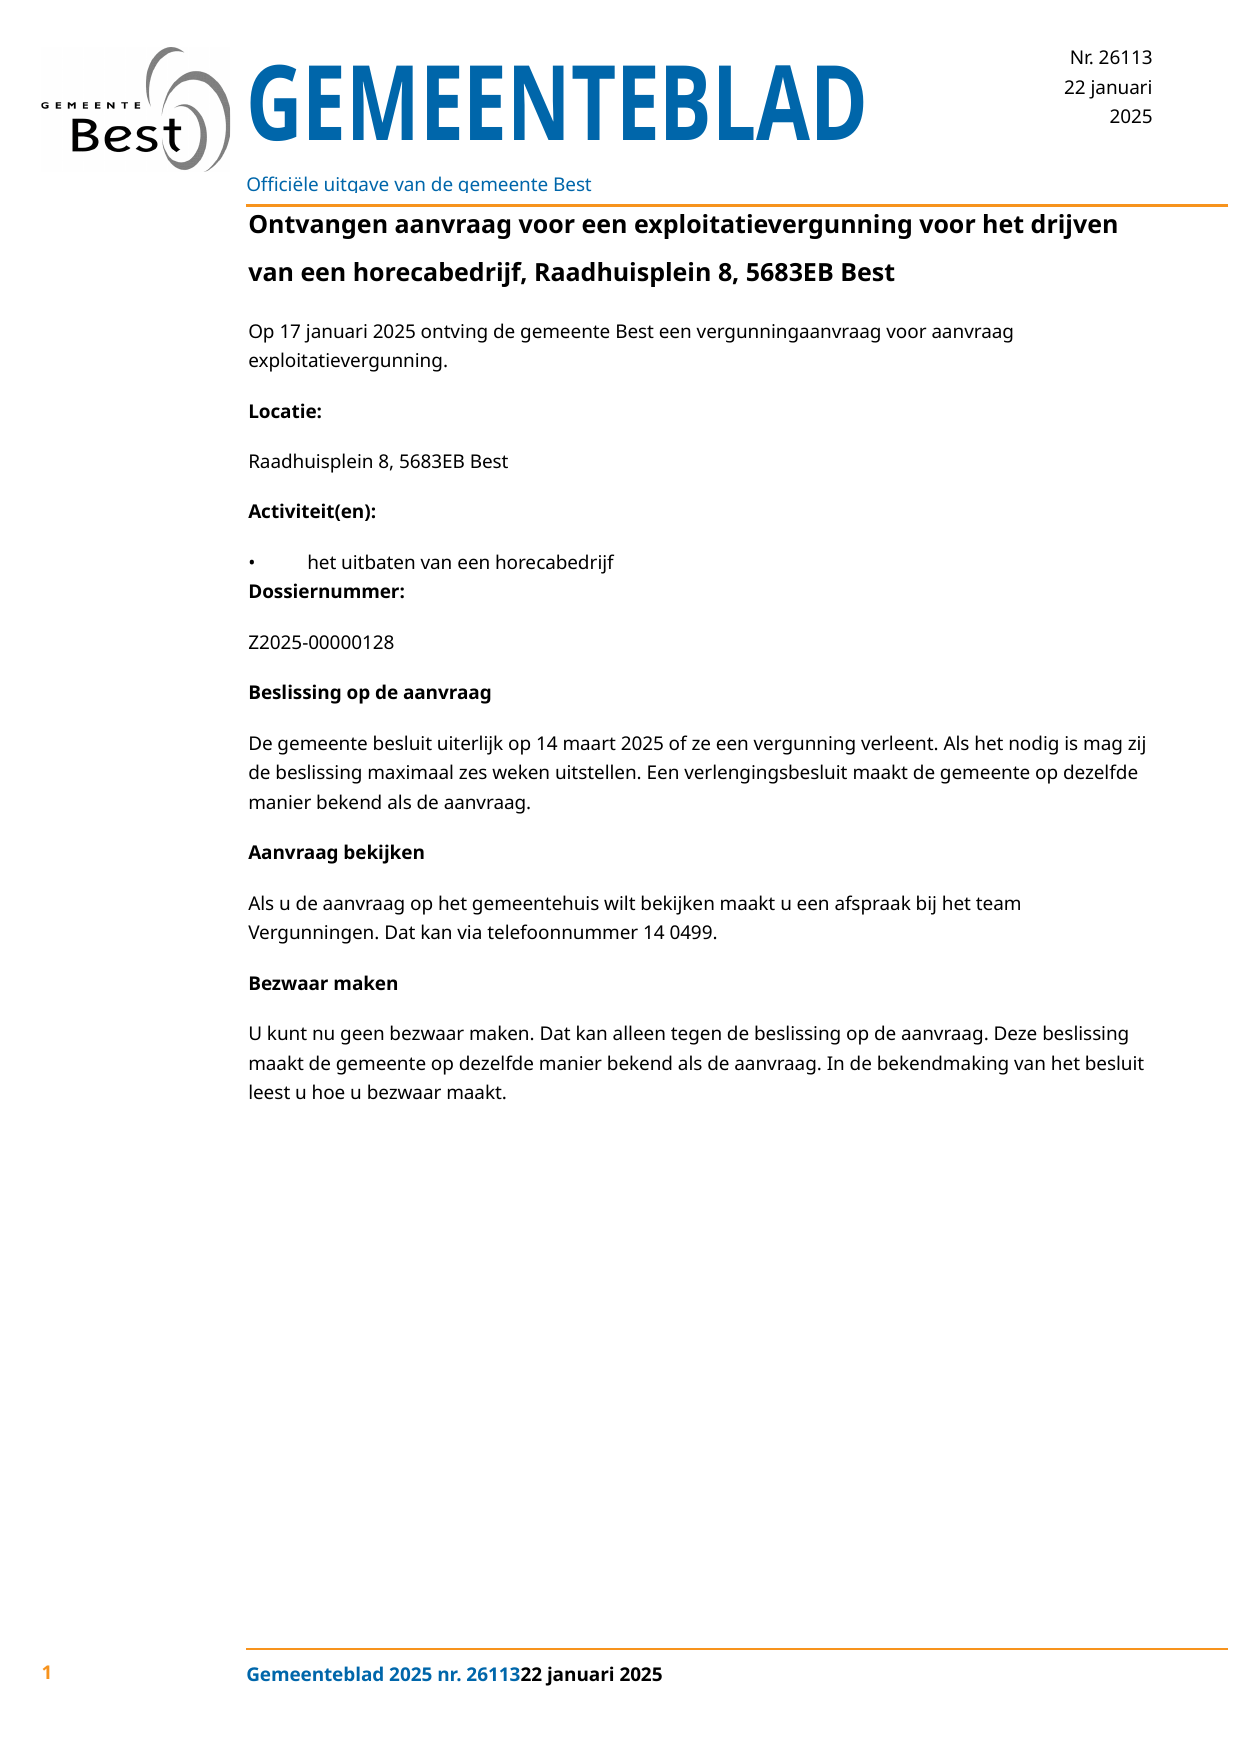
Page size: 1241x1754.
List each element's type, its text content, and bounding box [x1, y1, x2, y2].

text De gemeente besluit uiterlijk op 14 maart 2025 of ze een vergunning verleent. Als het nodig is mag zij de beslissing maximaal zes weken uitstellen. Een verlengingsbesluit maakt de gemeente op dezelfde manier bekend als de aanvraag. [248, 730, 1152, 815]
text Bezwaar maken [248, 970, 1152, 996]
text Raadhuisplein 8, 5683EB Best [248, 448, 1152, 474]
text U kunt nu geen bezwaar maken. Dat kan alleen tegen de beslissing op de aanvraag. Deze beslissing maakt de gemeente op dezelfde manier bekend als de aanvraag. In de bekendmaking van het besluit leest u hoe u bezwaar maakt. [248, 1020, 1152, 1105]
text Op 17 januari 2025 ontving de gemeente Best een vergunningaanvraag voor aanvraag exploitatievergunning. [248, 318, 1152, 373]
list het uitbaten van een horecabedrijf [248, 549, 1152, 575]
text Locatie: [248, 398, 1152, 424]
text Aanvraag bekijken [248, 839, 1152, 865]
text Ontvangen aanvraag voor een exploitatievergunning voor het drijven van een horecabedrijf, Raadhuisplein 8, 5683EB Best [248, 207, 1152, 288]
text Beslissing op de aanvraag [248, 679, 1152, 705]
text Als u de aanvraag op het gemeentehuis wilt bekijken maakt u een afspraak bij het team Vergunningen. Dat kan via telefoonnummer 14 0499. [248, 890, 1152, 945]
text Z2025-00000128 [248, 629, 1152, 655]
text Activiteit(en): [248, 499, 1152, 524]
text Dossiernummer: [248, 579, 1152, 604]
picture [41, 47, 231, 172]
